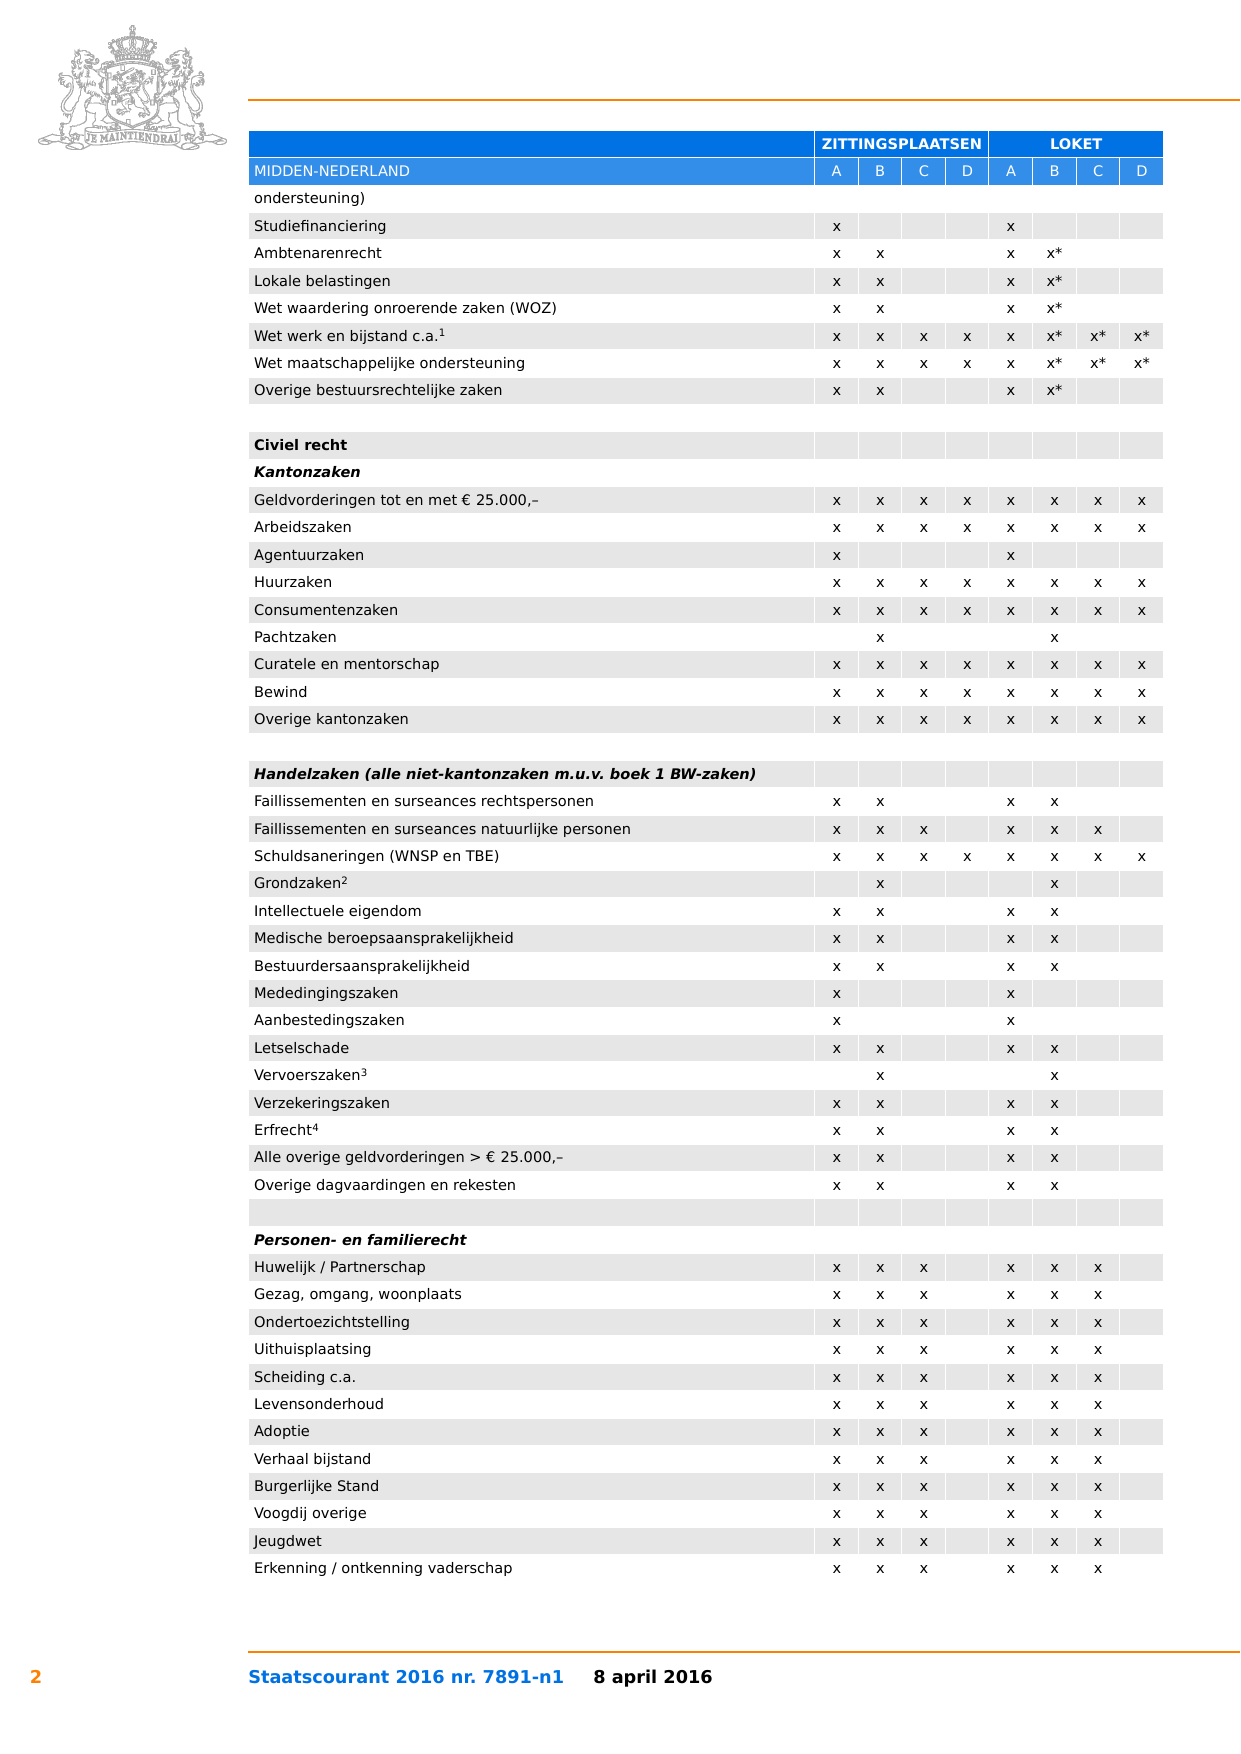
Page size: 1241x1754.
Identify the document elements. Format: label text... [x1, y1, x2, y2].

table_cell Aanbestedingszaken [249, 1008, 814, 1034]
table_cell Faillissementen en surseances rechtspersonen [249, 789, 814, 815]
table_cell x [1120, 679, 1163, 705]
table_cell x [902, 1391, 945, 1417]
table_cell x [989, 706, 1032, 733]
table_cell [902, 295, 945, 322]
table_cell Overige bestuursrechtelijke zaken [249, 378, 814, 404]
table_cell A [989, 158, 1032, 185]
table_cell x [1077, 1364, 1119, 1390]
table_cell x [1033, 1309, 1076, 1335]
table_cell Uithuisplaatsing [249, 1336, 814, 1363]
table_cell x* [1033, 295, 1076, 322]
table_cell x [859, 268, 901, 294]
table_cell [946, 1473, 988, 1500]
table_cell x [989, 1528, 1032, 1554]
table_cell Wet maatschappelijke ondersteuning [249, 350, 814, 376]
table_cell x [989, 1391, 1032, 1417]
table_cell [946, 1556, 988, 1582]
table_cell [1120, 1473, 1163, 1500]
table_cell x [1033, 953, 1076, 979]
table_cell x [859, 1336, 901, 1363]
table_cell x [989, 1008, 1032, 1034]
table_cell [946, 405, 988, 431]
table_cell [249, 1199, 814, 1226]
table_cell [946, 1501, 988, 1527]
table_cell x [815, 1172, 858, 1198]
table_cell Studiefinanciering [249, 213, 814, 239]
table_cell Huurzaken [249, 569, 814, 596]
table_cell [902, 980, 945, 1007]
table_cell [946, 1199, 988, 1226]
table_cell x [859, 651, 901, 678]
table_cell Curatele en mentorschap [249, 651, 814, 678]
table_cell x [1033, 1172, 1076, 1198]
table_cell [902, 925, 945, 952]
table_cell x [815, 1473, 858, 1500]
table_cell [1033, 405, 1076, 431]
table_cell x [1120, 651, 1163, 678]
table_cell [1120, 268, 1163, 294]
table_cell x [902, 1556, 945, 1582]
table_cell [946, 378, 988, 404]
table_cell x [859, 679, 901, 705]
table_cell x [989, 898, 1032, 924]
table_cell x [1033, 1473, 1076, 1500]
table_cell x [859, 241, 901, 267]
table_cell [859, 432, 901, 459]
table_cell x [989, 1336, 1032, 1363]
table_cell [902, 953, 945, 979]
table_cell [946, 460, 988, 486]
table_cell x [859, 1254, 901, 1281]
table_cell x [815, 953, 858, 979]
table_cell x [1033, 706, 1076, 733]
table_cell x [815, 268, 858, 294]
table_cell Levensonderhoud [249, 1391, 814, 1417]
table_cell x [902, 706, 945, 733]
table_cell Consumentenzaken [249, 597, 814, 623]
table_cell x [815, 378, 858, 404]
table_cell x [859, 295, 901, 322]
table_cell x* [1033, 350, 1076, 376]
table_cell x [815, 597, 858, 623]
table_cell x [859, 816, 901, 842]
table_cell x [946, 651, 988, 678]
table_cell [1120, 241, 1163, 267]
table_cell [1077, 542, 1119, 568]
table_cell [1033, 1008, 1076, 1034]
table_cell [946, 1035, 988, 1061]
table_cell x [815, 925, 858, 952]
table_cell Medische beroepsaansprakelijkheid [249, 925, 814, 952]
table_cell Scheiding c.a. [249, 1364, 814, 1390]
table_cell x [989, 1172, 1032, 1198]
table_cell x [1077, 679, 1119, 705]
table_cell x [989, 597, 1032, 623]
table_cell x [989, 487, 1032, 513]
table_cell Faillissementen en surseances natuurlijke personen [249, 816, 814, 842]
table_cell [989, 871, 1032, 897]
table_cell x [815, 980, 858, 1007]
table_cell Handelzaken (alle niet-kantonzaken m.u.v. boek 1 BW-zaken) [249, 761, 814, 787]
table_cell x [989, 843, 1032, 869]
table_cell [946, 761, 988, 787]
table_cell x [815, 1117, 858, 1143]
table_cell [902, 405, 945, 431]
table_cell x [902, 1336, 945, 1363]
table_cell x* [1077, 323, 1119, 349]
table_cell [1120, 1364, 1163, 1390]
table_cell x [1120, 569, 1163, 596]
table_cell [946, 1528, 988, 1554]
table_cell [815, 1199, 858, 1226]
table_cell x [989, 679, 1032, 705]
table_cell x [859, 624, 901, 650]
table_cell Huwelijk / Partnerschap [249, 1254, 814, 1281]
table_cell Verzekeringszaken [249, 1090, 814, 1116]
table_cell [1120, 378, 1163, 404]
table_cell [1077, 1117, 1119, 1143]
table_cell ondersteuning) [249, 186, 814, 212]
table_cell [1120, 1446, 1163, 1472]
table_cell [1120, 624, 1163, 650]
table_cell x [815, 1528, 858, 1554]
table_cell x [989, 295, 1032, 322]
table_cell x [1077, 1254, 1119, 1281]
table_cell x [1077, 1528, 1119, 1554]
table_cell [1033, 980, 1076, 1007]
table_cell x [859, 1446, 901, 1472]
table_cell [946, 1309, 988, 1335]
table_cell x [902, 1528, 945, 1554]
table_cell Civiel recht [249, 432, 814, 459]
table_cell x [859, 953, 901, 979]
table_cell x [1033, 1254, 1076, 1281]
table_cell [989, 761, 1032, 787]
table_cell x [859, 789, 901, 815]
table_cell x [1077, 515, 1119, 541]
table_cell Arbeidszaken [249, 515, 814, 541]
table_cell [1077, 761, 1119, 787]
table_cell [1077, 432, 1119, 459]
table_cell x [815, 1090, 858, 1116]
table_cell x [1033, 789, 1076, 815]
table_cell x [1120, 597, 1163, 623]
table_cell [1077, 460, 1119, 486]
table_cell [902, 1008, 945, 1034]
table_cell [249, 405, 814, 431]
table_cell [1077, 268, 1119, 294]
table_cell x [1033, 1145, 1076, 1171]
table_cell x [989, 1364, 1032, 1390]
table_cell [249, 734, 814, 760]
table_cell x [815, 1556, 858, 1582]
table_cell x [989, 1035, 1032, 1061]
table_cell [946, 980, 988, 1007]
table_cell Adoptie [249, 1419, 814, 1445]
table_cell [1033, 460, 1076, 486]
table_cell x [1077, 1556, 1119, 1582]
table_cell x [989, 515, 1032, 541]
table_cell x [1077, 569, 1119, 596]
table_cell x [1033, 1556, 1076, 1582]
table_cell x [902, 323, 945, 349]
table_cell [902, 1063, 945, 1089]
table_cell x [859, 1528, 901, 1554]
table_cell [859, 1227, 901, 1253]
table_cell [1077, 789, 1119, 815]
table_cell x [815, 350, 858, 376]
table_cell x [989, 1145, 1032, 1171]
table_cell [1120, 761, 1163, 787]
table_cell Erkenning / ontkenning vaderschap [249, 1556, 814, 1582]
table_cell x [859, 350, 901, 376]
table_cell x [989, 789, 1032, 815]
table_cell [946, 1145, 988, 1171]
table_cell x* [1033, 268, 1076, 294]
table_cell [1120, 1501, 1163, 1527]
table_cell [815, 1063, 858, 1089]
table_cell x [1077, 816, 1119, 842]
table_cell Erfrecht4 [249, 1117, 814, 1143]
table_cell x [989, 1282, 1032, 1308]
table_cell Verhaal bijstand [249, 1446, 814, 1472]
table_cell x [1033, 1117, 1076, 1143]
table_cell [815, 405, 858, 431]
table_cell [989, 405, 1032, 431]
table_cell x [989, 350, 1032, 376]
table_cell x [902, 816, 945, 842]
table_cell [1120, 871, 1163, 897]
table_header ZITTINGSPLAATSEN [815, 131, 988, 157]
table_cell [1120, 1528, 1163, 1554]
table_cell [946, 898, 988, 924]
table_cell [1077, 980, 1119, 1007]
table_cell A [815, 158, 858, 185]
table_cell [946, 1282, 988, 1308]
table_cell Geldvorderingen tot en met € 25.000,– [249, 487, 814, 513]
table_cell x [1077, 1419, 1119, 1445]
table_cell [902, 789, 945, 815]
table_cell x [989, 378, 1032, 404]
table_cell x [859, 1063, 901, 1089]
table_cell x [815, 241, 858, 267]
table_cell x [859, 1391, 901, 1417]
table_cell x [1033, 597, 1076, 623]
table_cell x [1033, 816, 1076, 842]
table_cell x [1077, 487, 1119, 513]
table_cell Jeugdwet [249, 1528, 814, 1554]
table_cell [1033, 213, 1076, 239]
table_cell x [1077, 651, 1119, 678]
table_cell [946, 1008, 988, 1034]
table_cell x [859, 1556, 901, 1582]
table_cell x [815, 679, 858, 705]
table_cell x [815, 1282, 858, 1308]
table_cell [946, 1336, 988, 1363]
table_cell [946, 1364, 988, 1390]
table_cell x [1120, 706, 1163, 733]
table_cell x [946, 706, 988, 733]
table_cell [1033, 186, 1076, 212]
table_cell x [989, 1254, 1032, 1281]
table_cell x [1077, 1501, 1119, 1527]
table_cell [902, 871, 945, 897]
table_cell [946, 186, 988, 212]
table_cell x [815, 651, 858, 678]
table_cell [902, 378, 945, 404]
table_cell x [1077, 706, 1119, 733]
table_cell [902, 761, 945, 787]
table_cell x [815, 295, 858, 322]
table_cell x [989, 1090, 1032, 1116]
table_cell x [989, 213, 1032, 239]
table_cell [1033, 432, 1076, 459]
table_cell x [1077, 1282, 1119, 1308]
table_cell x [1120, 843, 1163, 869]
table_cell [946, 1063, 988, 1089]
table_cell [989, 432, 1032, 459]
table_cell x [859, 1282, 901, 1308]
table_cell [946, 871, 988, 897]
table_cell x [815, 515, 858, 541]
table_cell x [902, 1254, 945, 1281]
table_cell Letselschade [249, 1035, 814, 1061]
table_cell x [1120, 515, 1163, 541]
table_cell [902, 186, 945, 212]
table_cell x [1077, 1309, 1119, 1335]
table_cell [1120, 1227, 1163, 1253]
table_cell Gezag, omgang, woonplaats [249, 1282, 814, 1308]
table_cell x [1033, 1419, 1076, 1445]
table_cell [946, 213, 988, 239]
table_cell x [859, 1172, 901, 1198]
table_cell x [1033, 1528, 1076, 1554]
table_cell x [859, 925, 901, 952]
table_cell x [815, 706, 858, 733]
table_cell x [989, 542, 1032, 568]
table_cell [1120, 1145, 1163, 1171]
table_cell [859, 405, 901, 431]
table_cell Ondertoezichtstelling [249, 1309, 814, 1335]
table_cell x [902, 1473, 945, 1500]
table_cell x [859, 569, 901, 596]
table_cell x [902, 350, 945, 376]
table_cell [946, 1117, 988, 1143]
picture [38, 25, 227, 150]
table_cell x [1033, 1282, 1076, 1308]
table_cell C [1077, 158, 1119, 185]
table_cell [946, 953, 988, 979]
table_cell [1120, 1254, 1163, 1281]
table_cell [946, 1419, 988, 1445]
table_cell x [989, 925, 1032, 952]
table_cell x [1033, 843, 1076, 869]
table_cell [1077, 378, 1119, 404]
table_cell [989, 624, 1032, 650]
table_cell x [1033, 1035, 1076, 1061]
table_cell [902, 1035, 945, 1061]
table_cell x [1033, 871, 1076, 897]
table_cell x* [1033, 378, 1076, 404]
table_cell [1077, 1008, 1119, 1034]
table_cell Bewind [249, 679, 814, 705]
table_cell x [859, 597, 901, 623]
table_cell x [815, 789, 858, 815]
table_cell x [859, 898, 901, 924]
table_cell [1077, 295, 1119, 322]
table_cell x [946, 515, 988, 541]
table_cell [1120, 1199, 1163, 1226]
table_cell [815, 734, 858, 760]
table_cell [989, 460, 1032, 486]
table_cell x [815, 843, 858, 869]
table_cell x [989, 1446, 1032, 1472]
table_cell [1120, 1008, 1163, 1034]
table_cell x [1033, 487, 1076, 513]
table_cell x [989, 241, 1032, 267]
table_cell [1120, 1090, 1163, 1116]
table_cell x [815, 1501, 858, 1527]
table_cell [859, 734, 901, 760]
table_cell x [1077, 1336, 1119, 1363]
table_cell [946, 241, 988, 267]
table_cell [946, 816, 988, 842]
table_cell x [815, 1035, 858, 1061]
table_cell x [902, 1282, 945, 1308]
table_cell x [989, 323, 1032, 349]
table_cell x [815, 1145, 858, 1171]
table_cell [946, 925, 988, 952]
table_cell [902, 1090, 945, 1116]
table_cell x [859, 1419, 901, 1445]
table_cell x* [1120, 323, 1163, 349]
table_cell [902, 542, 945, 568]
table_cell [1120, 734, 1163, 760]
table_cell x [1120, 487, 1163, 513]
table_cell x [946, 679, 988, 705]
table_cell x [859, 378, 901, 404]
table_cell [902, 268, 945, 294]
table_cell [1077, 953, 1119, 979]
table_cell x [902, 843, 945, 869]
table_cell x [859, 1364, 901, 1390]
table_cell [946, 432, 988, 459]
table_header LOKET [989, 131, 1163, 157]
table_cell Pachtzaken [249, 624, 814, 650]
table_cell [902, 1172, 945, 1198]
table_cell x [815, 1391, 858, 1417]
table_cell [989, 1227, 1032, 1253]
table_cell [946, 1227, 988, 1253]
table_cell [1033, 542, 1076, 568]
table_cell x [902, 1309, 945, 1335]
table_cell x [815, 323, 858, 349]
table_cell Alle overige geldvorderingen > € 25.000,– [249, 1145, 814, 1171]
table_cell [815, 1227, 858, 1253]
table_cell [1077, 871, 1119, 897]
table_cell [1120, 405, 1163, 431]
table_cell [902, 1227, 945, 1253]
table_cell x [902, 597, 945, 623]
table_cell x [859, 1090, 901, 1116]
table_cell [1120, 1282, 1163, 1308]
table_cell [1077, 241, 1119, 267]
table_cell [1077, 1199, 1119, 1226]
table_cell [1077, 734, 1119, 760]
table_cell [1120, 186, 1163, 212]
table_cell [946, 624, 988, 650]
table_cell x [815, 898, 858, 924]
table_cell x [946, 569, 988, 596]
table_cell [902, 624, 945, 650]
table_cell x [1033, 515, 1076, 541]
table_cell Voogdij overige [249, 1501, 814, 1527]
table_cell x [1033, 651, 1076, 678]
table_cell x [989, 1501, 1032, 1527]
table_cell [1120, 1391, 1163, 1417]
table_cell Wet werk en bijstand c.a.1 [249, 323, 814, 349]
table_cell x [815, 1364, 858, 1390]
table_cell [1077, 1227, 1119, 1253]
table_cell x [946, 487, 988, 513]
table_cell x [1033, 679, 1076, 705]
table_cell x [989, 569, 1032, 596]
table_cell [1033, 761, 1076, 787]
table_cell [1120, 898, 1163, 924]
table_cell [1120, 925, 1163, 952]
table_cell x [1033, 898, 1076, 924]
table_cell x [946, 323, 988, 349]
table_cell Overige dagvaardingen en rekesten [249, 1172, 814, 1198]
table_cell [1077, 1172, 1119, 1198]
table_cell x [1033, 1446, 1076, 1472]
table_cell [1120, 789, 1163, 815]
table_cell x [815, 1008, 858, 1034]
table_cell [1120, 1309, 1163, 1335]
table_cell x [1033, 624, 1076, 650]
table_cell x [989, 953, 1032, 979]
table_cell x [1033, 925, 1076, 952]
table_cell [1120, 460, 1163, 486]
table_cell [859, 1199, 901, 1226]
table_cell [1077, 898, 1119, 924]
table_cell [989, 186, 1032, 212]
table_cell Vervoerszaken3 [249, 1063, 814, 1089]
table_cell x [1077, 1473, 1119, 1500]
table_cell Kantonzaken [249, 460, 814, 486]
table_cell x [815, 1419, 858, 1445]
table_cell x [902, 487, 945, 513]
table_cell [946, 542, 988, 568]
table_cell x [989, 1473, 1032, 1500]
table_cell [946, 789, 988, 815]
table_cell [1120, 1419, 1163, 1445]
table_cell x [989, 268, 1032, 294]
table_cell [1077, 925, 1119, 952]
table_cell Bestuurdersaansprakelijkheid [249, 953, 814, 979]
table_cell [1077, 1145, 1119, 1171]
table_cell [1120, 542, 1163, 568]
table_cell [859, 761, 901, 787]
table_cell C [902, 158, 945, 185]
table_cell B [1033, 158, 1076, 185]
table_cell x* [1033, 323, 1076, 349]
table_cell x* [1077, 350, 1119, 376]
table_cell Schuldsaneringen (WNSP en TBE) [249, 843, 814, 869]
table_cell x [1033, 1063, 1076, 1089]
table_cell [859, 186, 901, 212]
table_cell [1077, 1063, 1119, 1089]
table_cell Overige kantonzaken [249, 706, 814, 733]
table_cell x [902, 1364, 945, 1390]
table_cell x [859, 487, 901, 513]
table_cell x [859, 1309, 901, 1335]
table_cell Ambtenarenrecht [249, 241, 814, 267]
table_cell x [989, 1117, 1032, 1143]
table_cell [1077, 405, 1119, 431]
table_cell x [989, 1309, 1032, 1335]
table_cell x [1033, 569, 1076, 596]
table_cell x [859, 1035, 901, 1061]
table_cell x [902, 679, 945, 705]
table_cell x [815, 1254, 858, 1281]
table_cell x [815, 569, 858, 596]
table_cell x [815, 487, 858, 513]
table_cell [902, 734, 945, 760]
table_cell x [1077, 1446, 1119, 1472]
table_cell x [859, 1145, 901, 1171]
table_cell [902, 213, 945, 239]
table_cell x [815, 816, 858, 842]
table_cell x [859, 1501, 901, 1527]
table_cell x [989, 980, 1032, 1007]
table_cell [1120, 1172, 1163, 1198]
table_cell [902, 898, 945, 924]
table_cell [1033, 1199, 1076, 1226]
table_cell [859, 213, 901, 239]
table_cell Grondzaken2 [249, 871, 814, 897]
table_cell B [859, 158, 901, 185]
table_cell [1120, 432, 1163, 459]
table_cell x [946, 597, 988, 623]
table_cell [815, 432, 858, 459]
table_cell [989, 734, 1032, 760]
table_cell [946, 1446, 988, 1472]
table_cell x [946, 843, 988, 869]
table_cell x [1033, 1336, 1076, 1363]
table_cell [946, 1254, 988, 1281]
table_cell Wet waardering onroerende zaken (WOZ) [249, 295, 814, 322]
table_cell [1077, 1090, 1119, 1116]
table_cell [1033, 734, 1076, 760]
table_cell [859, 460, 901, 486]
table_cell x [989, 651, 1032, 678]
table_cell x [902, 1446, 945, 1472]
table_cell [902, 1145, 945, 1171]
table_cell x [859, 515, 901, 541]
table_cell x [1033, 1391, 1076, 1417]
table_cell [1120, 980, 1163, 1007]
table_cell [946, 1090, 988, 1116]
table_cell [1120, 953, 1163, 979]
table_cell x [859, 323, 901, 349]
table_cell Intellectuele eigendom [249, 898, 814, 924]
table_cell x [902, 1419, 945, 1445]
table_cell D [946, 158, 988, 185]
table_cell x [859, 1117, 901, 1143]
table_cell x* [1033, 241, 1076, 267]
table_cell x [859, 871, 901, 897]
table_cell x [902, 515, 945, 541]
table_cell x [859, 706, 901, 733]
table_cell x* [1120, 350, 1163, 376]
table_cell x [815, 1446, 858, 1472]
table_cell x [1077, 597, 1119, 623]
table_cell x [1077, 1391, 1119, 1417]
table_cell [946, 734, 988, 760]
table_cell [1120, 1336, 1163, 1363]
table_cell Mededingingszaken [249, 980, 814, 1007]
table_cell [1120, 213, 1163, 239]
table_cell [815, 761, 858, 787]
table_cell Agentuurzaken [249, 542, 814, 568]
table_cell [902, 1199, 945, 1226]
table_cell x [902, 651, 945, 678]
table_cell x [902, 569, 945, 596]
table_cell [946, 1172, 988, 1198]
table_cell MIDDEN-NEDERLAND [249, 158, 814, 185]
table_cell x [859, 843, 901, 869]
table_cell x [1033, 1501, 1076, 1527]
table_cell [1077, 213, 1119, 239]
table_cell x [902, 1501, 945, 1527]
table_cell x [989, 1419, 1032, 1445]
table_header [249, 131, 814, 157]
table_cell [815, 871, 858, 897]
table_cell [1077, 186, 1119, 212]
table_cell [1120, 1035, 1163, 1061]
table_cell [1033, 1227, 1076, 1253]
table_cell [815, 186, 858, 212]
table_cell D [1120, 158, 1163, 185]
table_cell [1120, 1117, 1163, 1143]
table_cell [902, 1117, 945, 1143]
table_cell x [815, 1309, 858, 1335]
table_cell [1077, 1035, 1119, 1061]
table_cell [815, 624, 858, 650]
table_cell [859, 980, 901, 1007]
table_cell [1120, 1063, 1163, 1089]
table_cell [946, 268, 988, 294]
table_cell x [815, 213, 858, 239]
table_cell [859, 542, 901, 568]
table_cell [1077, 624, 1119, 650]
table_cell [1120, 816, 1163, 842]
table_cell [989, 1063, 1032, 1089]
table_cell Personen- en familierecht [249, 1227, 814, 1253]
table_cell Lokale belastingen [249, 268, 814, 294]
table_cell x [989, 1556, 1032, 1582]
table_cell [946, 295, 988, 322]
table_cell x [1033, 1090, 1076, 1116]
table_cell [902, 460, 945, 486]
table_cell x [859, 1473, 901, 1500]
table_cell [902, 432, 945, 459]
table_cell x [815, 542, 858, 568]
table_cell [946, 1391, 988, 1417]
table_cell [902, 241, 945, 267]
table_cell x [815, 1336, 858, 1363]
table_cell [1120, 1556, 1163, 1582]
table_cell x [1077, 843, 1119, 869]
table_cell x [946, 350, 988, 376]
table_cell [989, 1199, 1032, 1226]
table_cell Burgerlijke Stand [249, 1473, 814, 1500]
table_cell [1120, 295, 1163, 322]
table_cell [859, 1008, 901, 1034]
table_cell x [989, 816, 1032, 842]
table_cell [815, 460, 858, 486]
table_cell x [1033, 1364, 1076, 1390]
